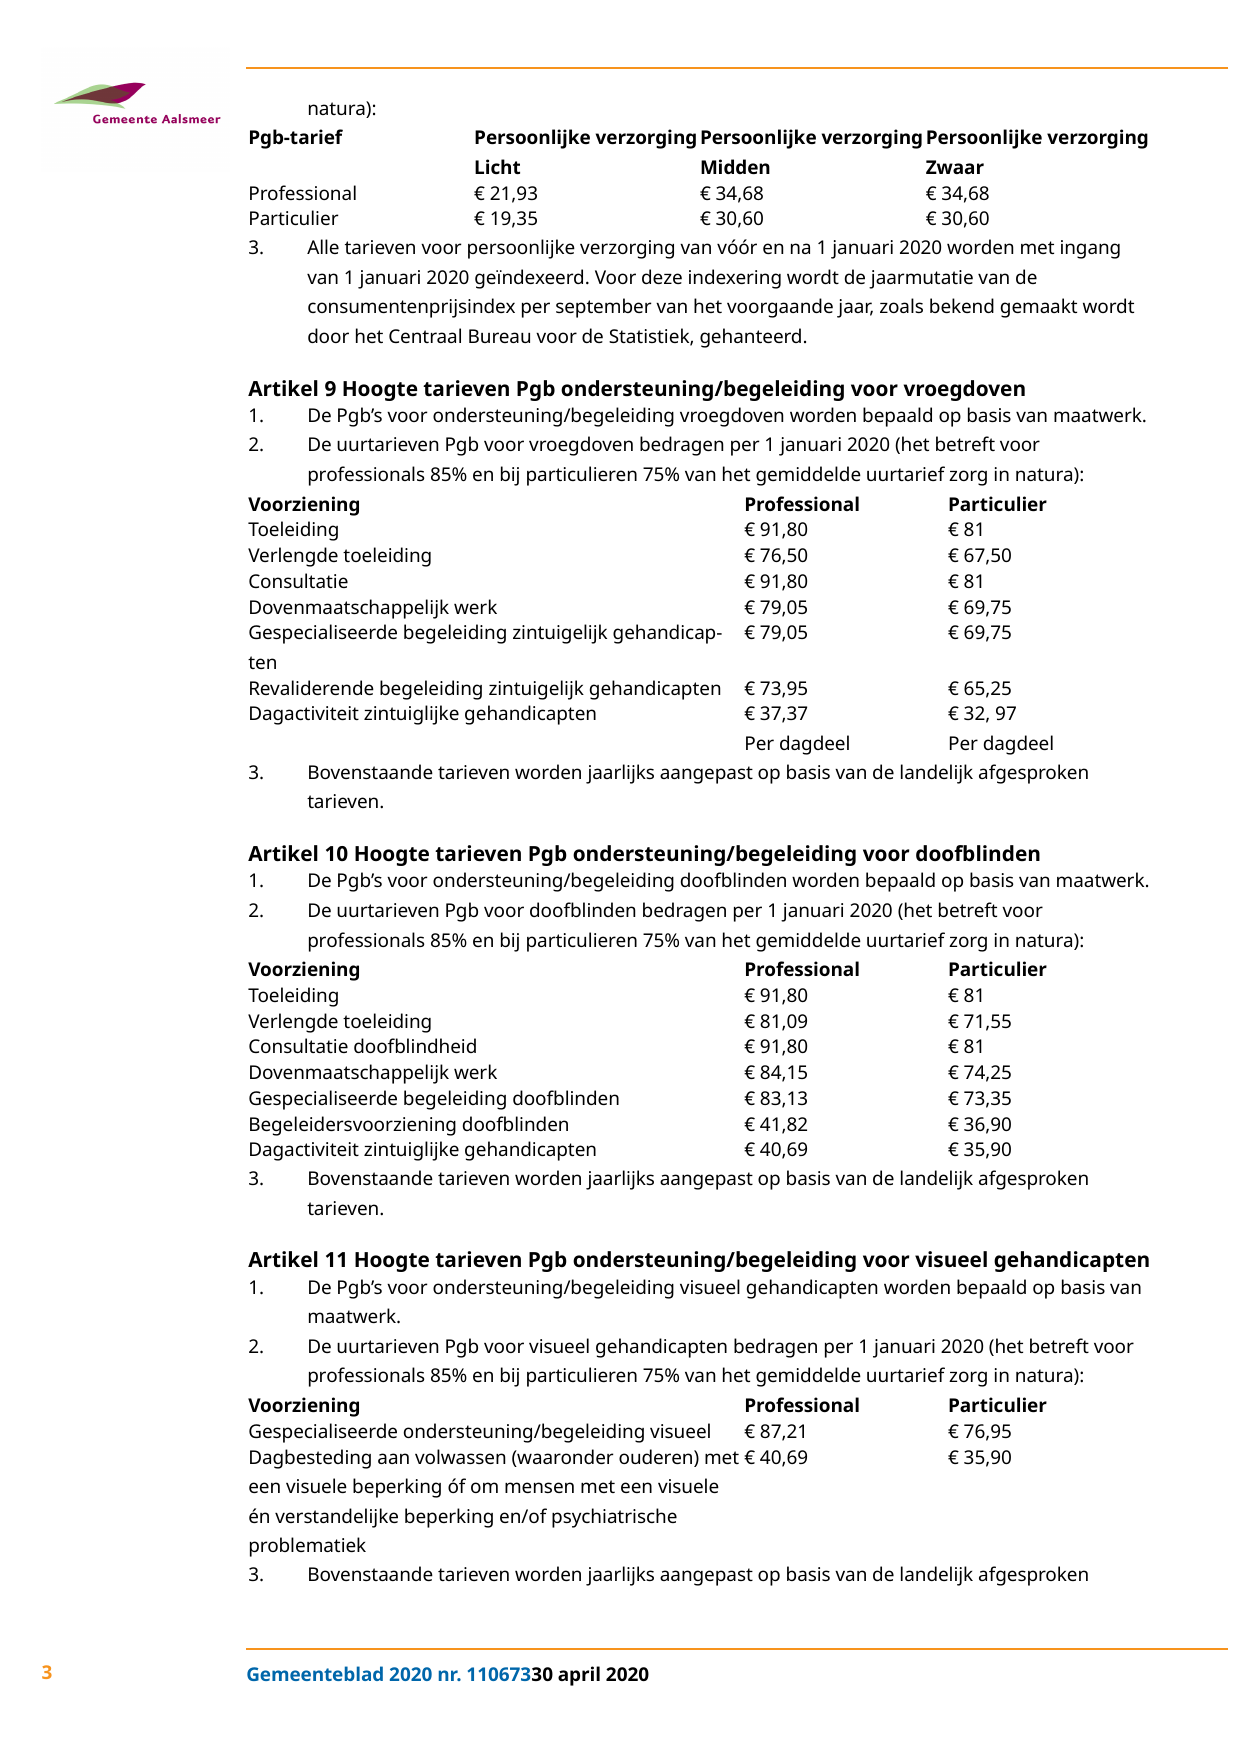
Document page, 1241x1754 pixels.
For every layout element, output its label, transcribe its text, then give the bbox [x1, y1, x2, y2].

table_cell € 32, 97 Per dagdeel [948, 701, 1152, 756]
table_cell Dagactiviteit zintuiglijke gehandicapten [248, 701, 744, 756]
table_cell € 41,82 [744, 1111, 948, 1137]
table_cell € 65,25 [948, 675, 1152, 701]
table_cell € 37,37 Per dagdeel [744, 701, 948, 756]
table_cell € 36,90 [948, 1111, 1152, 1137]
list Bovenstaande tarieven worden jaarlijks aangepast op basis van de landelijk afgesproken tarieven. [248, 759, 1152, 814]
table_cell Dovenmaatschappelijk werk [248, 594, 744, 619]
table_cell Dovenmaatschappelijk werk [248, 1059, 744, 1085]
table_cell Particulier [248, 206, 474, 231]
table_cell € 91,80 [744, 982, 948, 1008]
table_cell Dagbesteding aan volwassen (waaronder ouderen) met een visuele beperking óf om mensen met een visuele én verstandelijke beperking en/of psychiatrische problematiek [248, 1444, 744, 1558]
table_cell € 35,90 [948, 1137, 1152, 1162]
list Alle tarieven voor persoonlijke verzorging van vóór en na 1 januari 2020 worden met ingang van 1 januari 2020 geïndexeerd. Voor deze indexering wordt de jaarmutatie van de consumentenprijsindex per september van het voorgaande jaar, zoals bekend gemaakt wordt door het Centraal Bureau voor de Statistiek, gehanteerd. [248, 234, 1152, 349]
table_cell € 69,75 [948, 594, 1152, 619]
table_cell Gespecialiseerde begeleiding doofblinden [248, 1085, 744, 1111]
table_header Particulier [948, 956, 1152, 982]
table_cell € 30,60 [700, 206, 926, 231]
table_cell € 91,80 [744, 568, 948, 594]
text Artikel 11 Hoogte tarieven Pgb ondersteuning/begeleiding voor visueel gehandicapten [248, 1246, 1152, 1274]
list natura): [248, 95, 1152, 121]
table_header Pgb-tarief [248, 125, 474, 180]
table_cell Begeleidersvoorziening doofblinden [248, 1111, 744, 1137]
table_cell € 21,93 [474, 180, 700, 206]
table_cell € 76,95 [948, 1418, 1152, 1444]
table_header Voorziening [248, 956, 744, 982]
table_cell € 19,35 [474, 206, 700, 231]
table_cell € 79,05 [744, 594, 948, 619]
table_cell Professional [248, 180, 474, 206]
table_cell € 91,80 [744, 1034, 948, 1059]
table_cell € 40,69 [744, 1444, 948, 1558]
table_cell € 76,50 [744, 543, 948, 568]
table_cell Toeleiding [248, 517, 744, 542]
list De Pgb’s voor ondersteuning/begeleiding vroegdoven worden bepaald op basis van maatwerk. [248, 402, 1152, 428]
table_cell Consultatie doofblindheid [248, 1034, 744, 1059]
table_header Persoonlijke verzorging Midden [700, 125, 926, 180]
table_cell Toeleiding [248, 982, 744, 1008]
table_header Particulier [948, 1393, 1152, 1418]
table_cell € 73,95 [744, 675, 948, 701]
table_cell Revaliderende begeleiding zintuigelijk gehandicapten [248, 675, 744, 701]
list De uurtarieven Pgb voor doofblinden bedragen per 1 januari 2020 (het betreft voor professionals 85% en bij particulieren 75% van het gemiddelde uurtarief zorg in natura): [248, 897, 1152, 952]
table_cell Consultatie [248, 568, 744, 594]
table_cell € 87,21 [744, 1418, 948, 1444]
table_cell € 71,55 [948, 1008, 1152, 1034]
list De uurtarieven Pgb voor vroegdoven bedragen per 1 januari 2020 (het betreft voor professionals 85% en bij particulieren 75% van het gemiddelde uurtarief zorg in natura): [248, 432, 1152, 487]
table_cell Gespecialiseerde begeleiding zintuigelijk gehandicap-ten [248, 620, 744, 675]
table_cell € 73,35 [948, 1085, 1152, 1111]
table_cell € 81 [948, 1034, 1152, 1059]
table_cell € 67,50 [948, 543, 1152, 568]
table_cell € 84,15 [744, 1059, 948, 1085]
table_cell Verlengde toeleiding [248, 543, 744, 568]
table_cell € 69,75 [948, 620, 1152, 675]
table_cell Dagactiviteit zintuiglijke gehandicapten [248, 1137, 744, 1162]
table_header Voorziening [248, 491, 744, 517]
table_header Professional [744, 1393, 948, 1418]
table_cell € 91,80 [744, 517, 948, 542]
table_cell € 74,25 [948, 1059, 1152, 1085]
table_cell € 81 [948, 982, 1152, 1008]
table_cell € 81 [948, 568, 1152, 594]
table_header Professional [744, 491, 948, 517]
table_cell € 81 [948, 517, 1152, 542]
picture [41, 47, 231, 172]
table_cell € 35,90 [948, 1444, 1152, 1558]
text Artikel 10 Hoogte tarieven Pgb ondersteuning/begeleiding voor doofblinden [248, 839, 1152, 868]
table_cell € 79,05 [744, 620, 948, 675]
table_cell Gespecialiseerde ondersteuning/begeleiding visueel [248, 1418, 744, 1444]
list Bovenstaande tarieven worden jaarlijks aangepast op basis van de landelijk afgesproken [248, 1562, 1152, 1587]
table_header Persoonlijke verzorging Zwaar [926, 125, 1152, 180]
list De Pgb’s voor ondersteuning/begeleiding visueel gehandicapten worden bepaald op basis van maatwerk. [248, 1274, 1152, 1329]
table_cell € 81,09 [744, 1008, 948, 1034]
list De uurtarieven Pgb voor visueel gehandicapten bedragen per 1 januari 2020 (het betreft voor professionals 85% en bij particulieren 75% van het gemiddelde uurtarief zorg in natura): [248, 1333, 1152, 1388]
table_cell € 30,60 [926, 206, 1152, 231]
table_cell € 34,68 [700, 180, 926, 206]
table_cell € 34,68 [926, 180, 1152, 206]
list De Pgb’s voor ondersteuning/begeleiding doofblinden worden bepaald op basis van maatwerk. [248, 868, 1152, 893]
table_header Persoonlijke verzorging Licht [474, 125, 700, 180]
table_cell € 40,69 [744, 1137, 948, 1162]
table_cell € 83,13 [744, 1085, 948, 1111]
list Bovenstaande tarieven worden jaarlijks aangepast op basis van de landelijk afgesproken tarieven. [248, 1166, 1152, 1221]
text Artikel 9 Hoogte tarieven Pgb ondersteuning/begeleiding voor vroegdoven [248, 374, 1152, 402]
table_header Professional [744, 956, 948, 982]
table_cell Verlengde toeleiding [248, 1008, 744, 1034]
table_header Voorziening [248, 1393, 744, 1418]
table_header Particulier [948, 491, 1152, 517]
